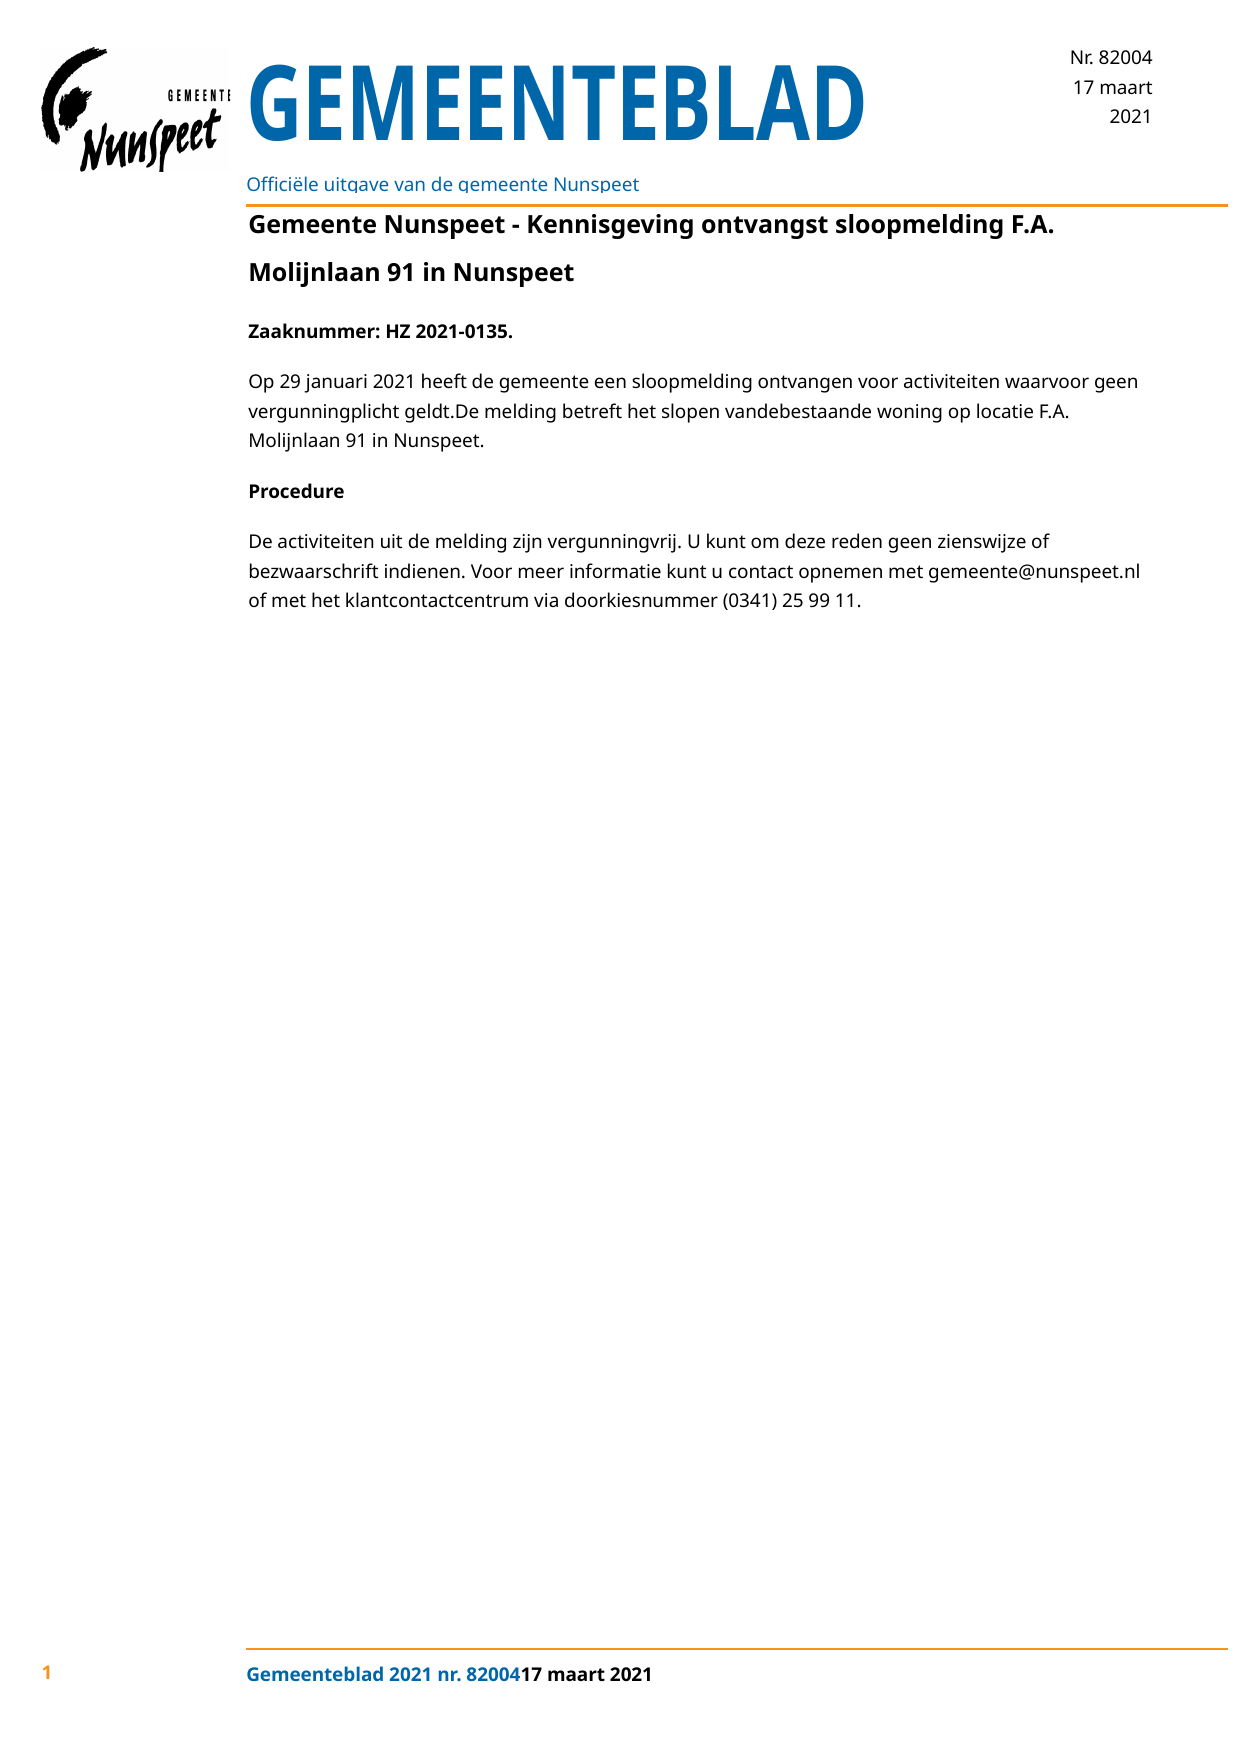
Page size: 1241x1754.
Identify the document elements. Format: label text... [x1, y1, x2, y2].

text Procedure [248, 478, 1152, 504]
text Op 29 januari 2021 heeft de gemeente een sloopmelding ontvangen voor activiteiten waarvoor geen vergunningplicht geldt.De melding betreft het slopen vandebestaande woning op locatie F.A. Molijnlaan 91 in Nunspeet. [248, 368, 1152, 453]
text Zaaknummer: HZ 2021-0135. [248, 318, 1152, 344]
picture [41, 47, 231, 172]
text De activiteiten uit de melding zijn vergunningvrij. U kunt om deze reden geen zienswijze of bezwaarschrift indienen. Voor meer informatie kunt u contact opnemen met gemeente@nunspeet.nl of met het klantcontactcentrum via doorkiesnummer (0341) 25 99 11. [248, 528, 1152, 613]
text Gemeente Nunspeet - Kennisgeving ontvangst sloopmelding F.A. Molijnlaan 91 in Nunspeet [248, 207, 1152, 288]
